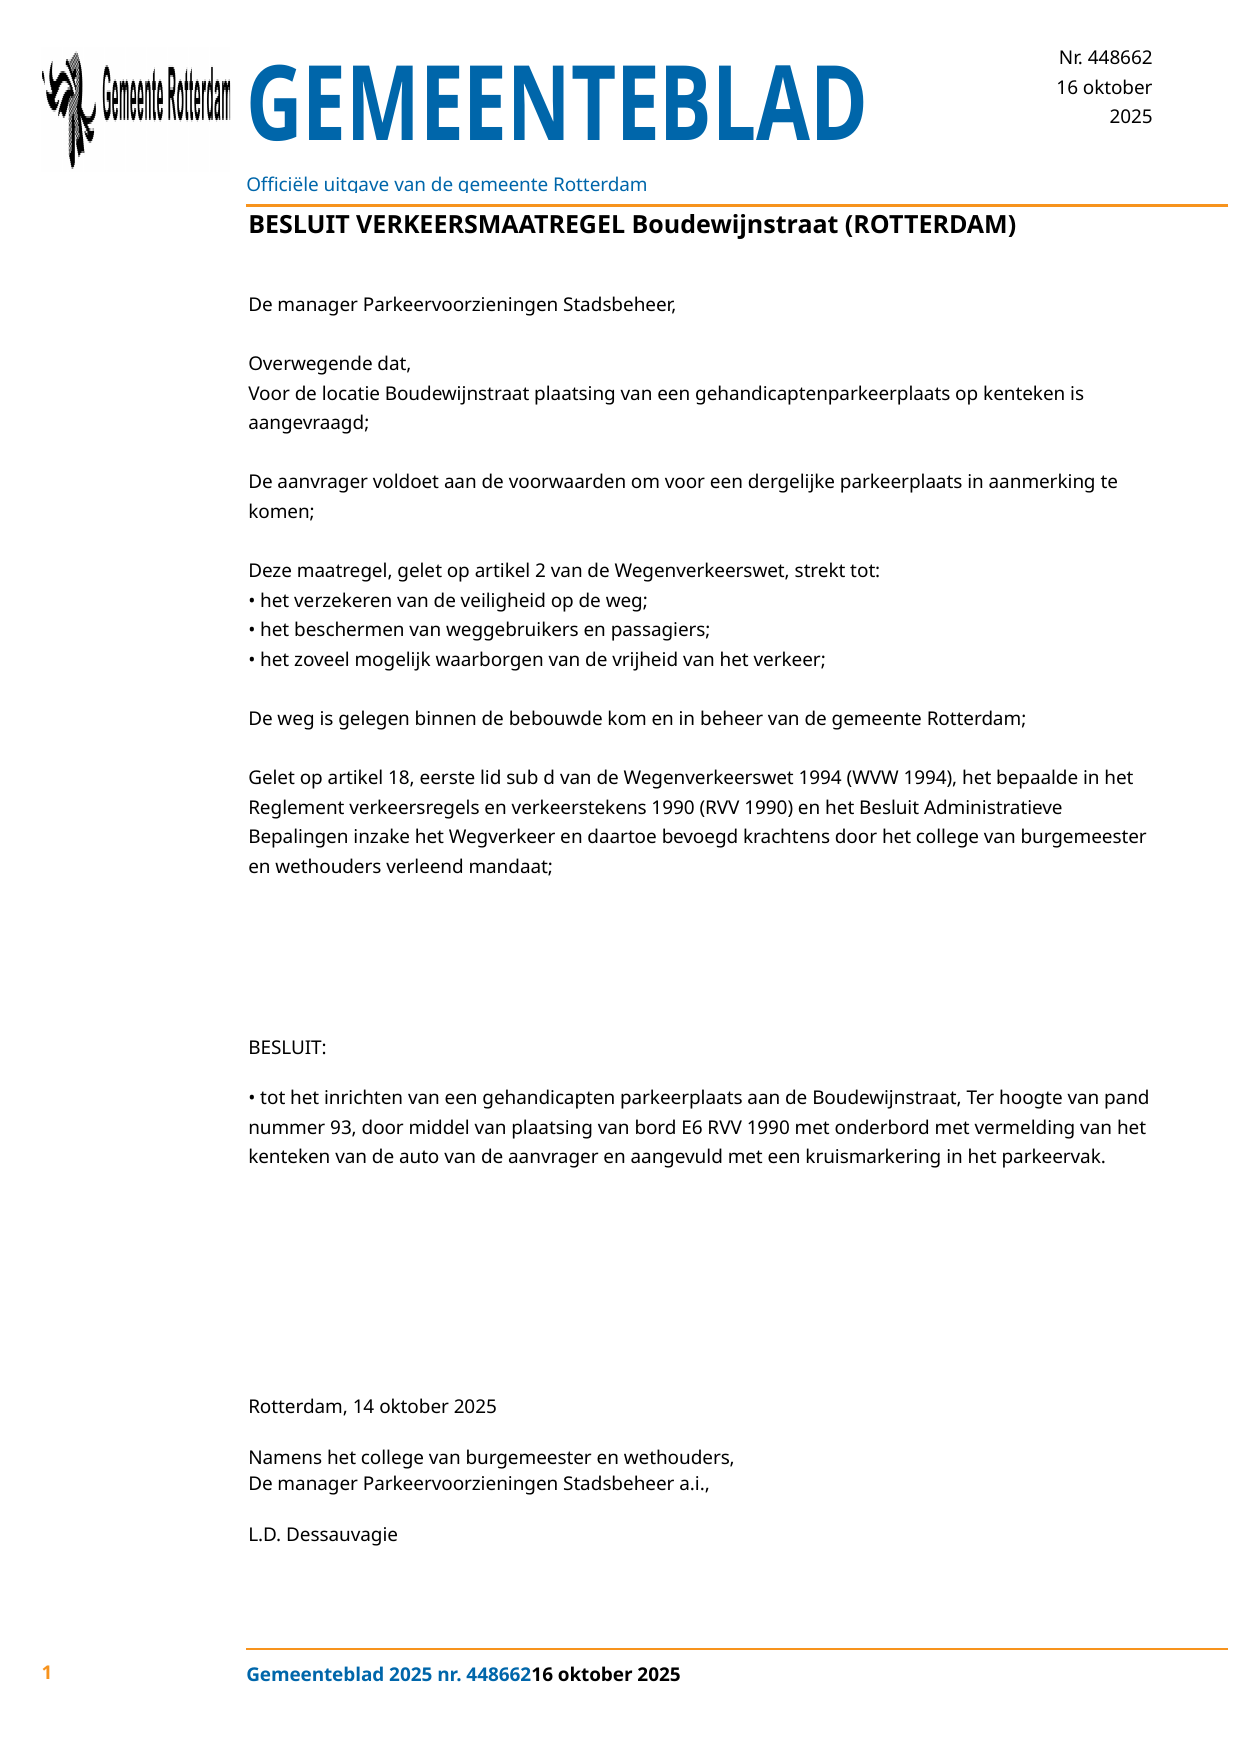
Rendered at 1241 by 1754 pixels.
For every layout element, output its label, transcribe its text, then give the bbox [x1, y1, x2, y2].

text De manager Parkeervoorzieningen Stadsbeheer a.i., [248, 1470, 1152, 1496]
text Overwegende dat, [248, 350, 1152, 376]
text L.D. Dessauvagie [248, 1522, 1152, 1547]
text Gelet op artikel 18, eerste lid sub d van de Wegenverkeerswet 1994 (WVW 1994), het bepaalde in het Reglement verkeersregels en verkeerstekens 1990 (RVV 1990) en het Besluit Administratieve Bepalingen inzake het Wegverkeer en daartoe bevoegd krachtens door het college van burgemeester en wethouders verleend mandaat; [248, 764, 1152, 879]
text Rotterdam, 14 oktober 2025 [248, 1393, 1152, 1419]
text Namens het college van burgemeester en wethouders, [248, 1444, 1152, 1470]
text BESLUIT VERKEERSMAATREGEL Boudewijnstraat (ROTTERDAM) [248, 207, 1152, 241]
text Deze maatregel, gelet op artikel 2 van de Wegenverkeerswet, strekt tot: [248, 557, 1152, 583]
text • tot het inrichten van een gehandicapten parkeerplaats aan de Boudewijnstraat, Ter hoogte van pand nummer 93, door middel van plaatsing van bord E6 RVV 1990 met onderbord met vermelding van het kenteken van de auto van de aanvrager en aangevuld met een kruismarkering in het parkeervak. [248, 1084, 1152, 1169]
text De manager Parkeervoorzieningen Stadsbeheer, [248, 291, 1152, 317]
text • het beschermen van weggebruikers en passagiers; [248, 616, 1152, 642]
text Voor de locatie Boudewijnstraat plaatsing van een gehandicaptenparkeerplaats op kenteken is aangevraagd; [248, 380, 1152, 435]
text De aanvrager voldoet aan de voorwaarden om voor een dergelijke parkeerplaats in aanmerking te komen; [248, 468, 1152, 524]
text BESLUIT: [248, 1034, 1152, 1060]
text • het verzekeren van de veiligheid op de weg; [248, 587, 1152, 613]
text • het zoveel mogelijk waarborgen van de vrijheid van het verkeer; [248, 646, 1152, 672]
picture [41, 47, 231, 172]
text De weg is gelegen binnen de bebouwde kom en in beheer van de gemeente Rotterdam; [248, 705, 1152, 731]
